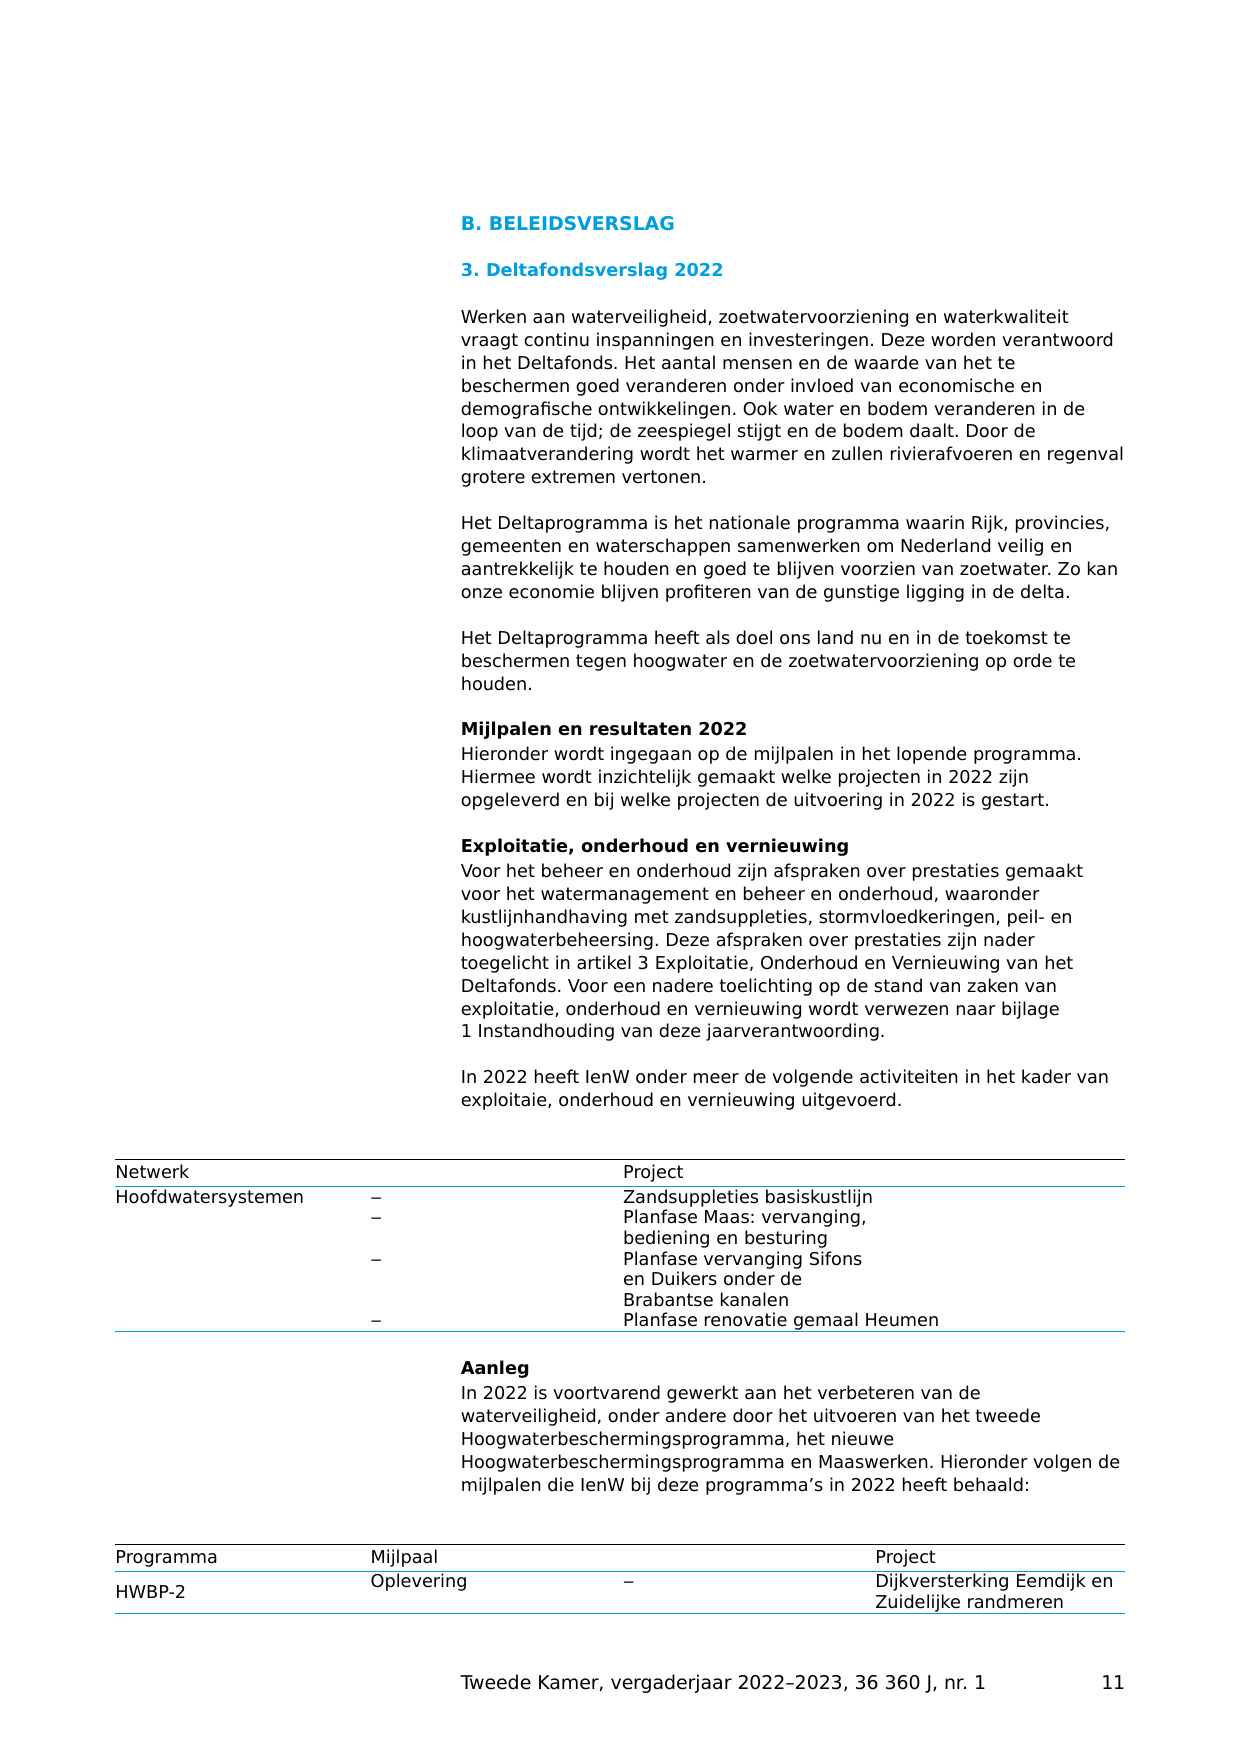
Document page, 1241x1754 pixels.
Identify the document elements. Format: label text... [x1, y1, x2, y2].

table_cell ‒ [368, 1207, 620, 1248]
text In 2022 is voortvarend gewerkt aan het verbeteren van de waterveiligheid, onder andere door het uitvoeren van het tweede Hoogwaterbeschermingsprogramma, het nieuwe Hoogwaterbeschermingsprogramma en Maaswerken. Hieronder volgen de mijlpalen die IenW bij deze programma’s in 2022 heeft behaald: [461, 1381, 1125, 1496]
table_cell [115, 1310, 367, 1331]
table_cell ‒ [620, 1572, 872, 1613]
table_cell [620, 1545, 872, 1571]
table_header Tabel 3 Mijlpalen Aanleg [115, 1519, 1125, 1544]
text Hieronder wordt ingegaan op de mijlpalen in het lopende programma. Hiermee wordt inzichtelijk gemaakt welke projecten in 2022 zijn opgeleverd en bij welke projecten de uitvoering in 2022 is gestart. [461, 742, 1125, 811]
table_cell Zandsuppleties basiskustlijn [620, 1187, 1125, 1207]
table_cell [115, 1249, 367, 1310]
table_cell [368, 1160, 620, 1186]
text In 2022 heeft IenW onder meer de volgende activiteiten in het kader van exploitaie, onderhoud en vernieuwing uitgevoerd. [461, 1065, 1125, 1111]
table_cell Hoofdwatersystemen [115, 1187, 367, 1207]
table_cell [872, 1207, 1125, 1248]
text Exploitatie, onderhoud en vernieuwing [461, 834, 1125, 857]
table_cell ‒ [368, 1187, 620, 1207]
text Het Deltaprogramma heeft als doel ons land nu en in de toekomst te beschermen tegen hoogwater en de zoetwatervoorziening op orde te houden. [461, 626, 1125, 694]
title B. Beleidsverslag [461, 213, 1125, 235]
table_cell [115, 1207, 367, 1248]
table_cell Mijlpaal [368, 1545, 620, 1571]
title 3. Deltafondsverslag 2022 [461, 258, 1125, 281]
text Het Deltaprogramma is het nationale programma waarin Rijk, provincies, gemeenten en waterschappen samenwerken om Nederland veilig en aantrekkelijk te houden en goed te blijven voorzien van zoetwater. Zo kan onze economie blijven profiteren van de gunstige ligging in de delta. [461, 511, 1125, 603]
table_cell Oplevering [368, 1572, 620, 1613]
table_cell [872, 1249, 1125, 1310]
table_cell Netwerk [115, 1160, 367, 1186]
table_cell ‒ [368, 1310, 620, 1331]
table_cell Project [872, 1545, 1125, 1571]
table_cell Programma [115, 1545, 367, 1571]
table_cell Planfase vervanging Sifons en Duikers onder de Brabantse kanalen [620, 1249, 872, 1310]
table_cell Planfase Maas: vervanging, bediening en besturing [620, 1207, 872, 1248]
table_cell Planfase renovatie gemaal Heumen [620, 1310, 1125, 1331]
text Aanleg [461, 1356, 1125, 1379]
table_cell HWBP-2 [115, 1572, 367, 1613]
table_cell ‒ [368, 1249, 620, 1310]
text Werken aan waterveiligheid, zoetwatervoorziening en waterkwaliteit vraagt continu inspanningen en investeringen. Deze worden verantwoord in het Deltafonds. Het aantal mensen en de waarde van het te beschermen goed veranderen onder invloed van economische en demografische ontwikkelingen. Ook water en bodem veranderen in de loop van de tijd; de zeespiegel stijgt en de bodem daalt. Door de klimaatverandering wordt het warmer en zullen rivierafvoeren en regenval grotere extremen vertonen. [461, 305, 1125, 488]
text Voor het beheer en onderhoud zijn afspraken over prestaties gemaakt voor het watermanagement en beheer en onderhoud, waaronder kustlijnhandhaving met zandsuppleties, stormvloedkeringen, peil- en hoogwaterbeheersing. Deze afspraken over prestaties zijn nader toegelicht in artikel 3 Exploitatie, Onderhoud en Vernieuwing van het Deltafonds. Voor een nadere toelichting op de stand van zaken van exploitatie, onderhoud en vernieuwing wordt verwezen naar bijlage 1 Instandhouding van deze jaarverantwoording. [461, 859, 1125, 1042]
text Mijlpalen en resultaten 2022 [461, 717, 1125, 740]
table_cell Project [620, 1160, 1125, 1186]
table_header Tabel 2 Activiteiten Exploitatie, onderhoud en vernieuwing [115, 1134, 1125, 1159]
table_cell Dijkversterking Eemdijk en Zuidelijke randmeren [872, 1572, 1125, 1613]
